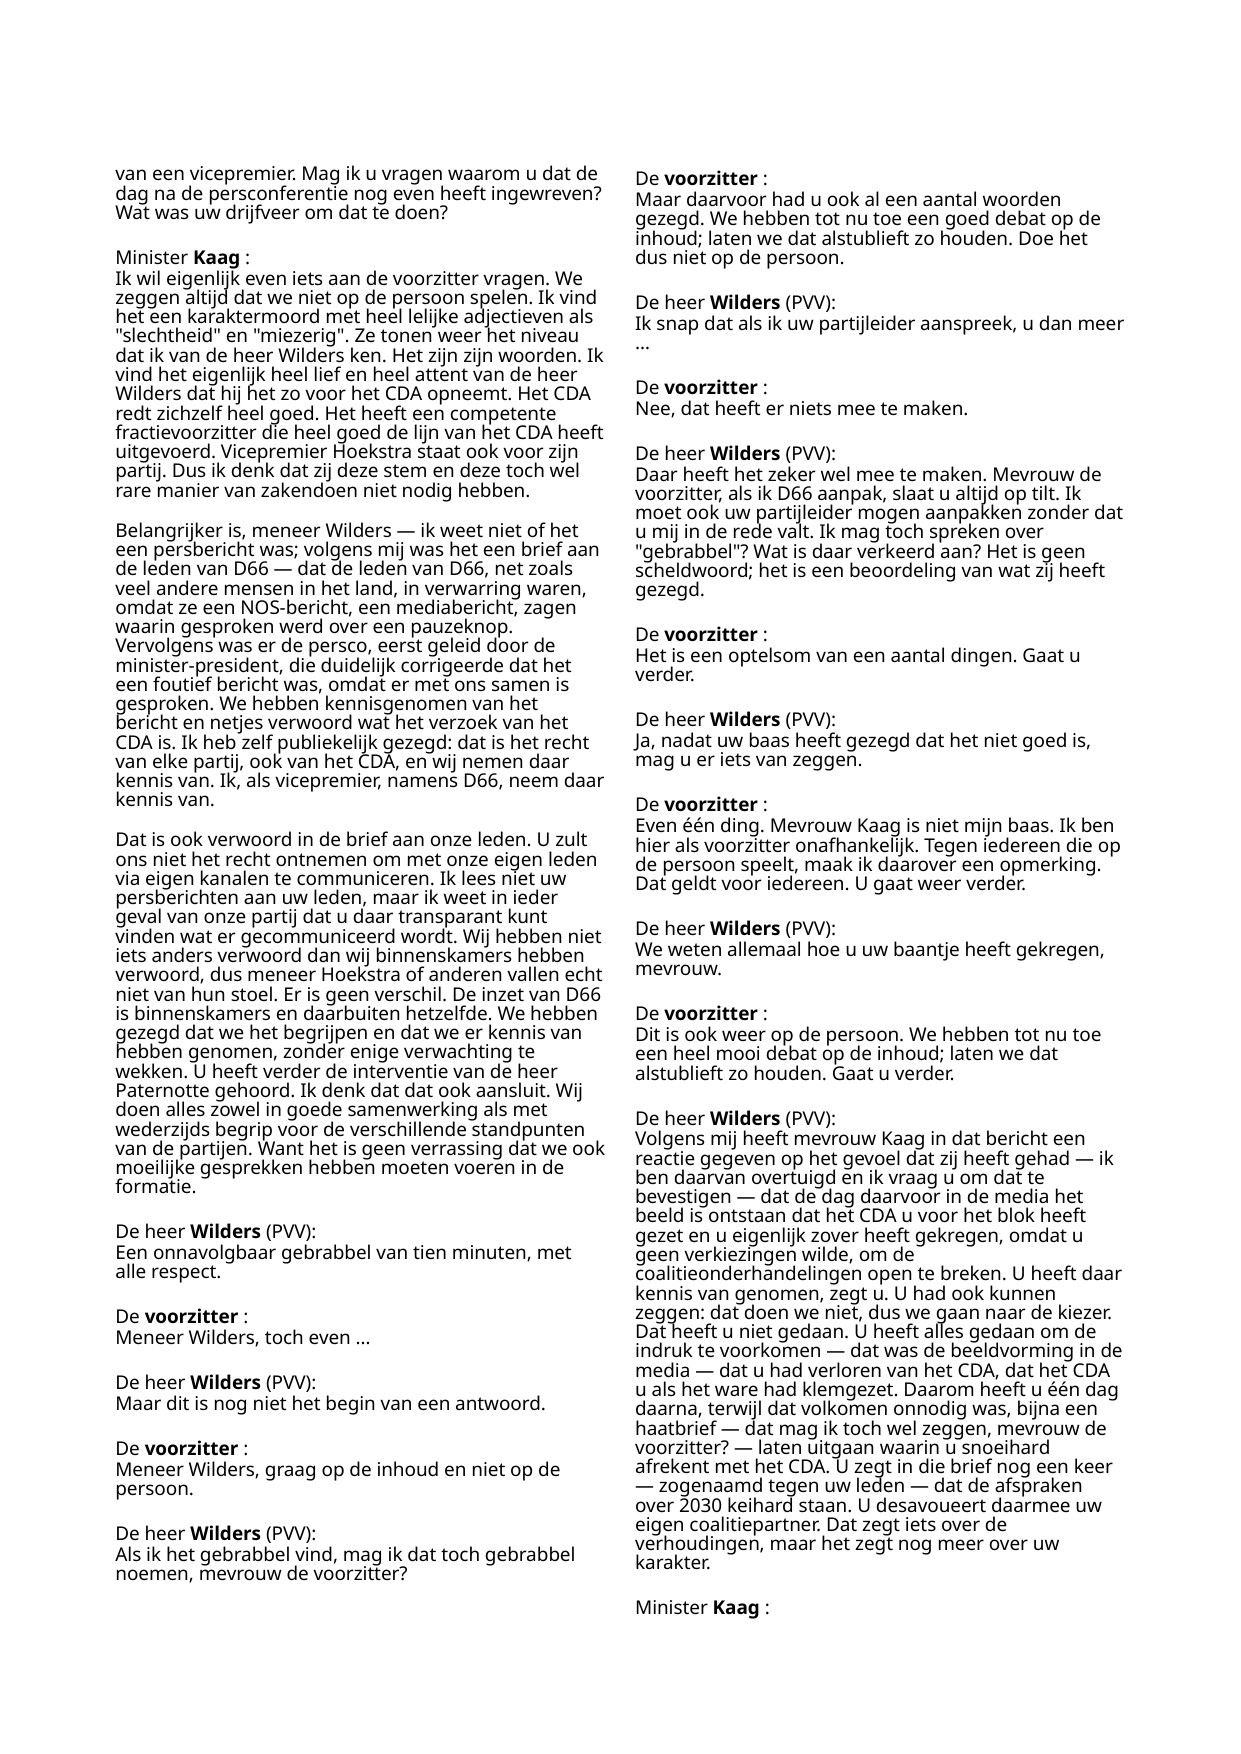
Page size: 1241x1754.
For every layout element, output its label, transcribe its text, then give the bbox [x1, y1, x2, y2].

text Ik snap dat als ik uw partijleider aanspreek, u dan meer … [635, 315, 1125, 353]
text Maar daarvoor had u ook al een aantal woorden gezegd. We hebben tot nu toe een goed debat op de inhoud; laten we dat alstublieft zo houden. Doe het dus niet op de persoon. [635, 191, 1125, 268]
text De heer Wilders (PVV): [635, 440, 1125, 466]
text Ik wil eigenlijk even iets aan de voorzitter vragen. We zeggen altijd dat we niet op de persoon spelen. Ik vind het een karaktermoord met heel lelijke adjectieven als "slechtheid" en "miezerig". Ze tonen weer het niveau dat ik van de heer Wilders ken. Het zijn zijn woorden. Ik vind het eigenlijk heel lief en heel attent van de heer Wilders dat hij het zo voor het CDA opneemt. Het CDA redt zichzelf heel goed. Het heeft een competente fractievoorzitter die heel goed de lijn van het CDA heeft uitgevoerd. Vicepremier Hoekstra staat ook voor zijn partij. Dus ik denk dat zij deze stem en deze toch wel rare manier van zakendoen niet nodig hebben. [115, 270, 605, 501]
text Nee, dat heeft er niets mee te maken. [635, 400, 1125, 419]
text Volgens mij heeft mevrouw Kaag in dat bericht een reactie gegeven op het gevoel dat zij heeft gehad — ik ben daarvan overtuigd en ik vraag u om dat te bevestigen — dat de dag daarvoor in de media het beeld is ontstaan dat het CDA u voor het blok heeft gezet en u eigenlijk zover heeft gekregen, omdat u geen verkiezingen wilde, om de coalitieonderhandelingen open te breken. U heeft daar kennis van genomen, zegt u. U had ook kunnen zeggen: dat doen we niet, dus we gaan naar de kiezer. Dat heeft u niet gedaan. U heeft alles gedaan om de indruk te voorkomen — dat was de beeldvorming in de media — dat u had verloren van het CDA, dat het CDA u als het ware had klemgezet. Daarom heeft u één dag daarna, terwijl dat volkomen onnodig was, bijna een haatbrief — dat mag ik toch wel zeggen, mevrouw de voorzitter? — laten uitgaan waarin u snoeihard afrekent met het CDA. U zegt in die brief nog een keer — zogenaamd tegen uw leden — dat de afspraken over 2030 keihard staan. U desavoueert daarmee uw eigen coalitiepartner. Dat zegt iets over de verhoudingen, maar het zegt nog meer over uw karakter. [635, 1130, 1125, 1574]
text Een onnavolgbaar gebrabbel van tien minuten, met alle respect. [115, 1244, 605, 1283]
text De heer Wilders (PVV): [115, 1218, 605, 1244]
text Even één ding. Mevrouw Kaag is niet mijn baas. Ik ben hier als voorzitter onafhankelijk. Tegen iedereen die op de persoon speelt, maak ik daarover een opmerking. Dat geldt voor iedereen. U gaat weer verder. [635, 817, 1125, 894]
text De voorzitter : [635, 374, 1125, 400]
text Het is een optelsom van een aantal dingen. Gaat u verder. [635, 647, 1125, 686]
text van een vicepremier. Mag ik u vragen waarom u dat de dag na de persconferentie nog even heeft ingewreven? Wat was uw drijfveer om dat te doen? [115, 165, 605, 223]
text Meneer Wilders, toch even … [115, 1329, 605, 1348]
text De heer Wilders (PVV): [115, 1369, 605, 1395]
text De voorzitter : [635, 165, 1125, 191]
text De heer Wilders (PVV): [635, 915, 1125, 941]
text De voorzitter : [115, 1303, 605, 1329]
text Als ik het gebrabbel vind, mag ik dat toch gebrabbel noemen, mevrouw de voorzitter? [115, 1546, 605, 1584]
text De heer Wilders (PVV): [635, 1105, 1125, 1130]
text Maar dit is nog niet het begin van een antwoord. [115, 1395, 605, 1414]
text Minister Kaag : [635, 1594, 1125, 1620]
text De voorzitter : [635, 621, 1125, 647]
text Belangrijker is, meneer Wilders — ik weet niet of het een persbericht was; volgens mij was het een brief aan de leden van D66 — dat de leden van D66, net zoals veel andere mensen in het land, in verwarring waren, omdat ze een NOS-bericht, een mediabericht, zagen waarin gesproken werd over een pauzeknop. Vervolgens was er de persco, eerst geleid door de minister-president, die duidelijk corrigeerde dat het een foutief bericht was, omdat er met ons samen is gesproken. We hebben kennisgenomen van het bericht en netjes verwoord wat het verzoek van het CDA is. Ik heb zelf publiekelijk gezegd: dat is het recht van elke partij, ook van het CDA, en wij nemen daar kennis van. Ik, als vicepremier, namens D66, neem daar kennis van. [115, 522, 605, 811]
text De heer Wilders (PVV): [635, 706, 1125, 732]
text Minister Kaag : [115, 244, 605, 270]
text Daar heeft het zeker wel mee te maken. Mevrouw de voorzitter, als ik D66 aanpak, slaat u altijd op tilt. Ik moet ook uw partijleider mogen aanpakken zonder dat u mij in de rede valt. Ik mag toch spreken over "gebrabbel"? Wat is daar verkeerd aan? Het is geen scheldwoord; het is een beoordeling van wat zij heeft gezegd. [635, 466, 1125, 601]
text De heer Wilders (PVV): [635, 289, 1125, 315]
text Meneer Wilders, graag op de inhoud en niet op de persoon. [115, 1461, 605, 1499]
text De voorzitter : [115, 1435, 605, 1461]
text De voorzitter : [635, 1000, 1125, 1026]
text We weten allemaal hoe u uw baantje heeft gekregen, mevrouw. [635, 941, 1125, 979]
text Ja, nadat uw baas heeft gezegd dat het niet goed is, mag u er iets van zeggen. [635, 732, 1125, 771]
text De heer Wilders (PVV): [115, 1520, 605, 1546]
text Dat is ook verwoord in de brief aan onze leden. U zult ons niet het recht ontnemen om met onze eigen leden via eigen kanalen te communiceren. Ik lees niet uw persberichten aan uw leden, maar ik weet in ieder geval van onze partij dat u daar transparant kunt vinden wat er gecommuniceerd wordt. Wij hebben niet iets anders verwoord dan wij binnenskamers hebben verwoord, dus meneer Hoekstra of anderen vallen echt niet van hun stoel. Er is geen verschil. De inzet van D66 is binnenskamers en daarbuiten hetzelfde. We hebben gezegd dat we het begrijpen en dat we er kennis van hebben genomen, zonder enige verwachting te wekken. U heeft verder de interventie van de heer Paternotte gehoord. Ik denk dat dat ook aansluit. Wij doen alles zowel in goede samenwerking als met wederzijds begrip voor de verschillende standpunten van de partijen. Want het is geen verrassing dat we ook moeilijke gesprekken hebben moeten voeren in de formatie. [115, 831, 605, 1198]
text De voorzitter : [635, 792, 1125, 817]
text Dit is ook weer op de persoon. We hebben tot nu toe een heel mooi debat op de inhoud; laten we dat alstublieft zo houden. Gaat u verder. [635, 1026, 1125, 1084]
